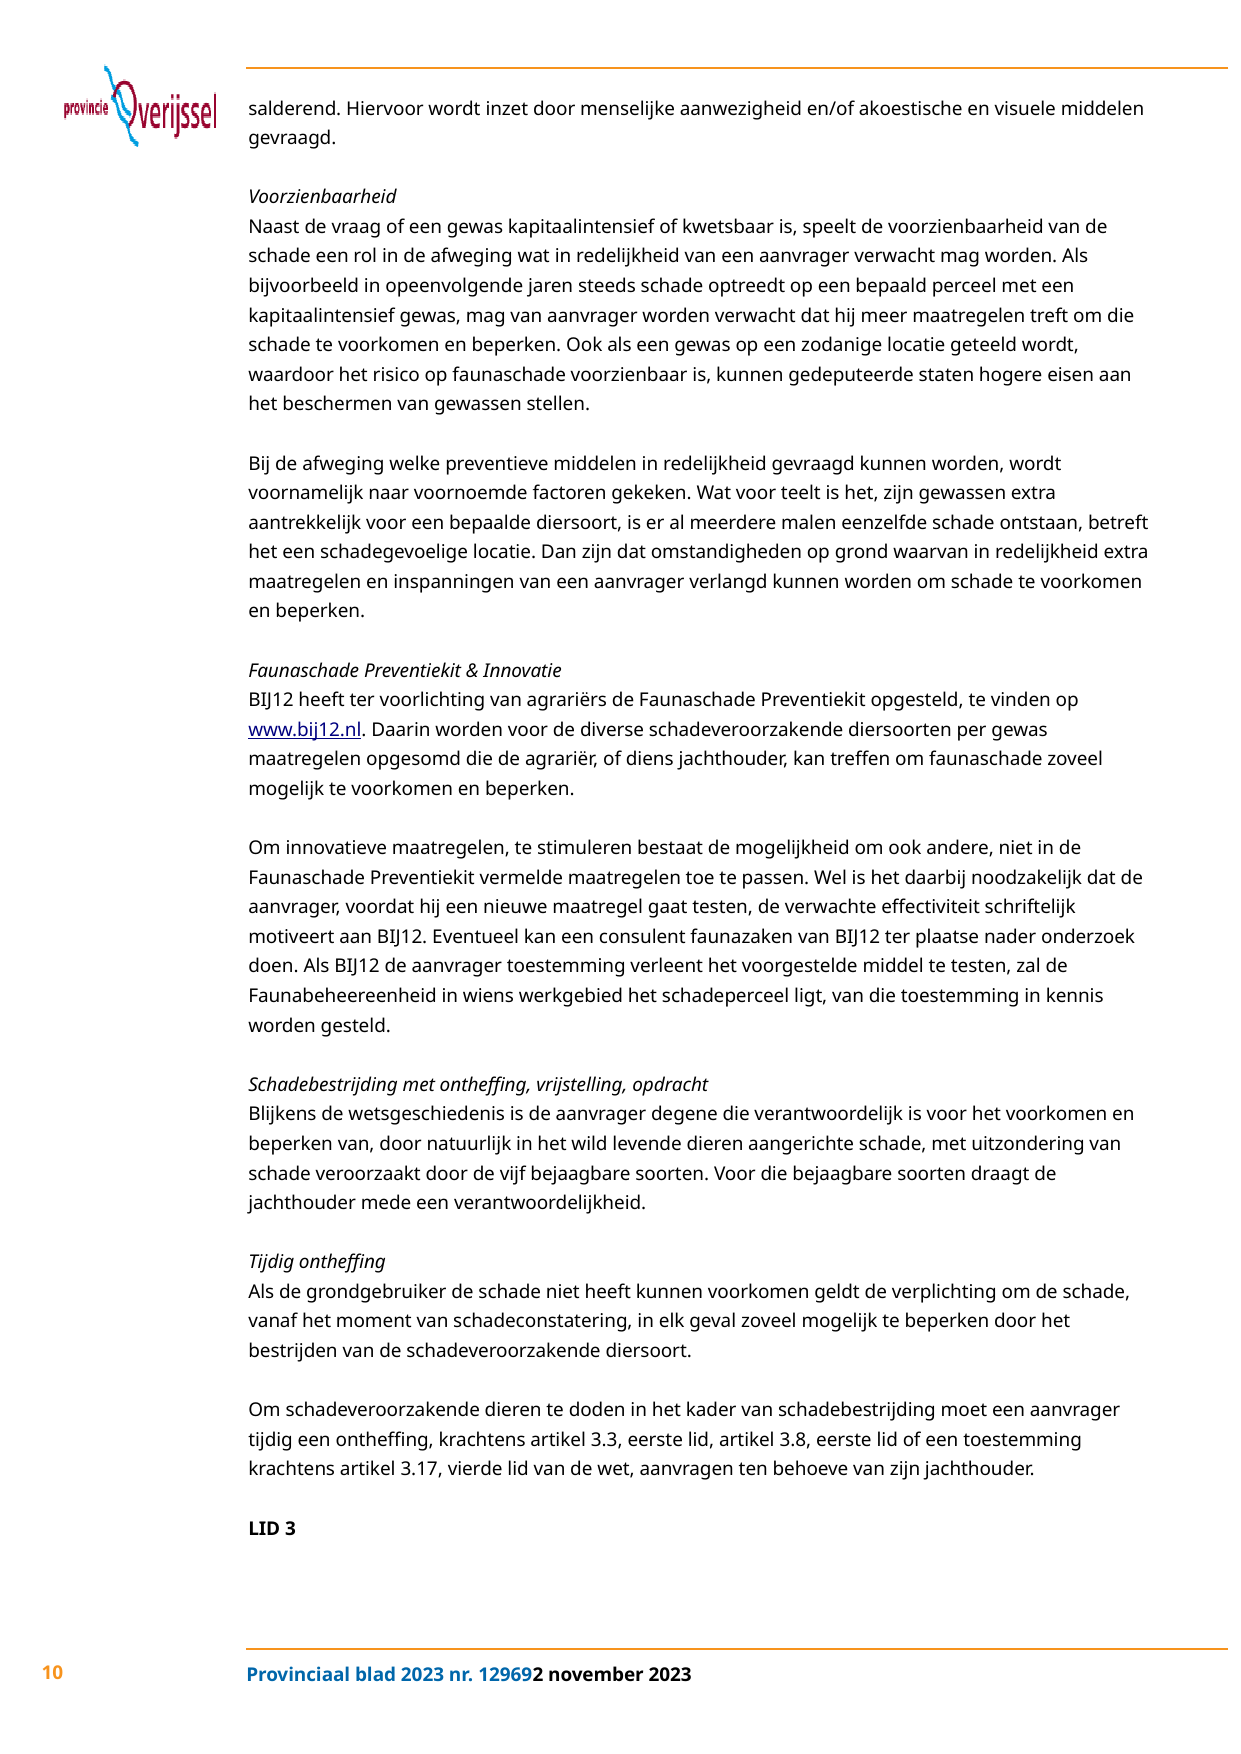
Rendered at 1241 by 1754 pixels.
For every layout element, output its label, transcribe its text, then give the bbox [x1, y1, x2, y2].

text salderend. Hiervoor wordt inzet door menselijke aanwezigheid en/of akoestische en visuele middelen gevraagd. [248, 95, 1152, 150]
text Tijdig ontheffing [248, 1248, 1152, 1274]
picture [41, 47, 231, 172]
text Om schadeveroorzakende dieren te doden in het kader van schadebestrijding moet een aanvrager tijdig een ontheffing, krachtens artikel 3.3, eerste lid, artikel 3.8, eerste lid of een toestemming krachtens artikel 3.17, vierde lid van de wet, aanvragen ten behoeve van zijn jachthouder. [248, 1396, 1152, 1481]
text Naast de vraag of een gewas kapitaalintensief of kwetsbaar is, speelt de voorzienbaarheid van de schade een rol in de afweging wat in redelijkheid van een aanvrager verwacht mag worden. Als bijvoorbeeld in opeenvolgende jaren steeds schade optreedt op een bepaald perceel met een kapitaalintensief gewas, mag van aanvrager worden verwacht dat hij meer maatregelen treft om die schade te voorkomen en beperken. Ook als een gewas op een zodanige locatie geteeld wordt, waardoor het risico op faunaschade voorzienbaar is, kunnen gedeputeerde staten hogere eisen aan het beschermen van gewassen stellen. [248, 213, 1152, 416]
text Faunaschade Preventiekit & Innovatie [248, 657, 1152, 683]
text Om innovatieve maatregelen, te stimuleren bestaat de mogelijkheid om ook andere, niet in de Faunaschade Preventiekit vermelde maatregelen toe te passen. Wel is het daarbij noodzakelijk dat de aanvrager, voordat hij een nieuwe maatregel gaat testen, de verwachte effectiviteit schriftelijk motiveert aan BIJ12. Eventueel kan een consulent faunazaken van BIJ12 ter plaatse nader onderzoek doen. Als BIJ12 de aanvrager toestemming verleent het voorgestelde middel te testen, zal de Faunabeheereenheid in wiens werkgebied het schadeperceel ligt, van die toestemming in kennis worden gesteld. [248, 834, 1152, 1038]
text LID 3 [248, 1515, 1152, 1541]
text Voorzienbaarheid [248, 183, 1152, 209]
text Blijkens de wetsgeschiedenis is de aanvrager degene die verantwoordelijk is voor het voorkomen en beperken van, door natuurlijk in het wild levende dieren aangerichte schade, met uitzondering van schade veroorzaakt door de vijf bejaagbare soorten. Voor die bejaagbare soorten draagt de jachthouder mede een verantwoordelijkheid. [248, 1101, 1152, 1215]
text Als de grondgebruiker de schade niet heeft kunnen voorkomen geldt de verplichting om de schade, vanaf het moment van schadeconstatering, in elk geval zoveel mogelijk te beperken door het bestrijden van de schadeveroorzakende diersoort. [248, 1278, 1152, 1363]
text Schadebestrijding met ontheffing, vrijstelling, opdracht [248, 1071, 1152, 1097]
text BIJ12 heeft ter voorlichting van agrariërs de Faunaschade Preventiekit opgesteld, te vinden op www.bij12.nl. Daarin worden voor de diverse schadeveroorzakende diersoorten per gewas maatregelen opgesomd die de agrariër, of diens jachthouder, kan treffen om faunaschade zoveel mogelijk te voorkomen en beperken. [248, 686, 1152, 801]
text Bij de afweging welke preventieve middelen in redelijkheid gevraagd kunnen worden, wordt voornamelijk naar voornoemde factoren gekeken. Wat voor teelt is het, zijn gewassen extra aantrekkelijk voor een bepaalde diersoort, is er al meerdere malen eenzelfde schade ontstaan, betreft het een schadegevoelige locatie. Dan zijn dat omstandigheden op grond waarvan in redelijkheid extra maatregelen en inspanningen van een aanvrager verlangd kunnen worden om schade te voorkomen en beperken. [248, 450, 1152, 623]
